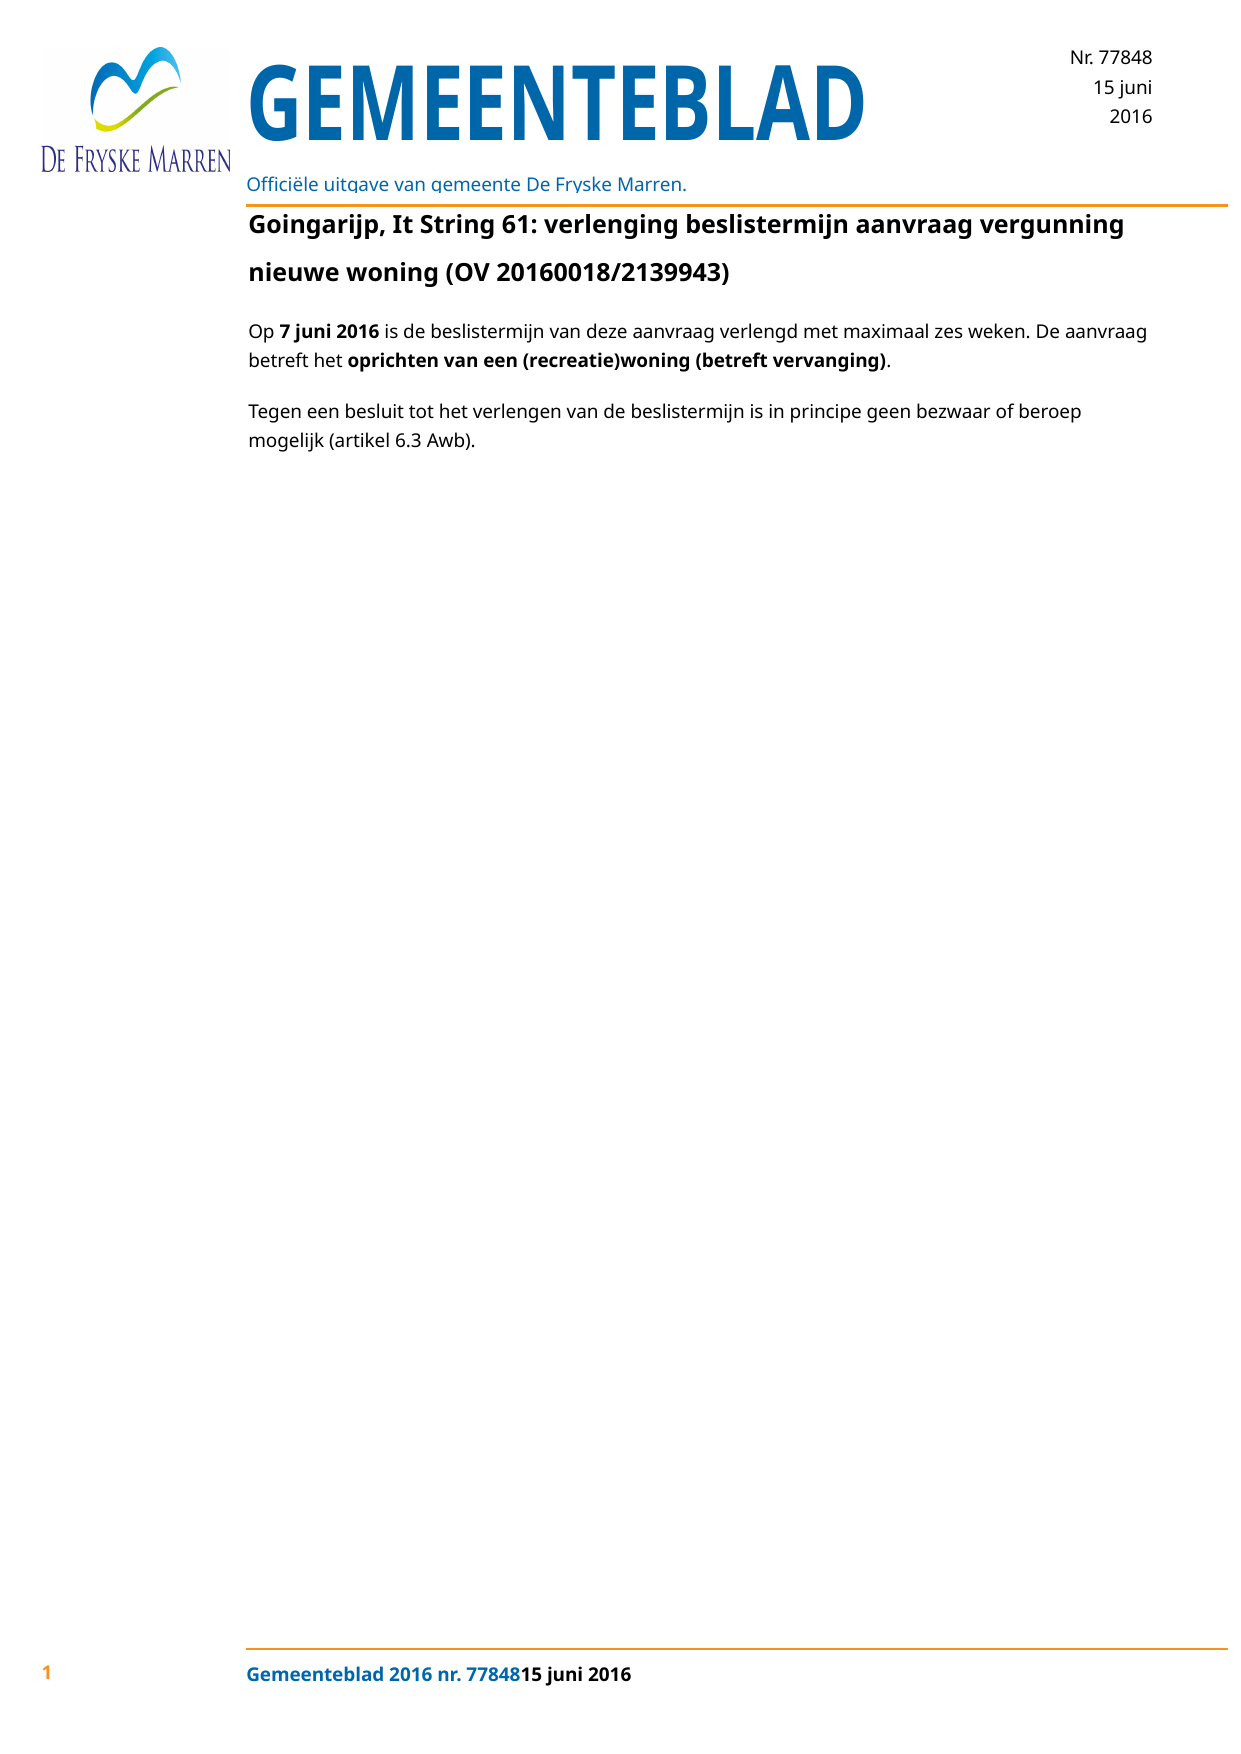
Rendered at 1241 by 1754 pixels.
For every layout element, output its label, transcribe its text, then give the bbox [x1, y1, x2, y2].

text Tegen een besluit tot het verlengen van de beslistermijn is in principe geen bezwaar of beroep mogelijk (artikel 6.3 Awb). [248, 398, 1152, 453]
picture [41, 47, 231, 172]
text Goingarijp, It String 61: verlenging beslistermijn aanvraag vergunning nieuwe woning (OV 20160018/2139943) [248, 207, 1152, 288]
text Op 7 juni 2016 is de beslistermijn van deze aanvraag verlengd met maximaal zes weken. De aanvraag betreft het oprichten van een (recreatie)woning (betreft vervanging). [248, 318, 1152, 373]
